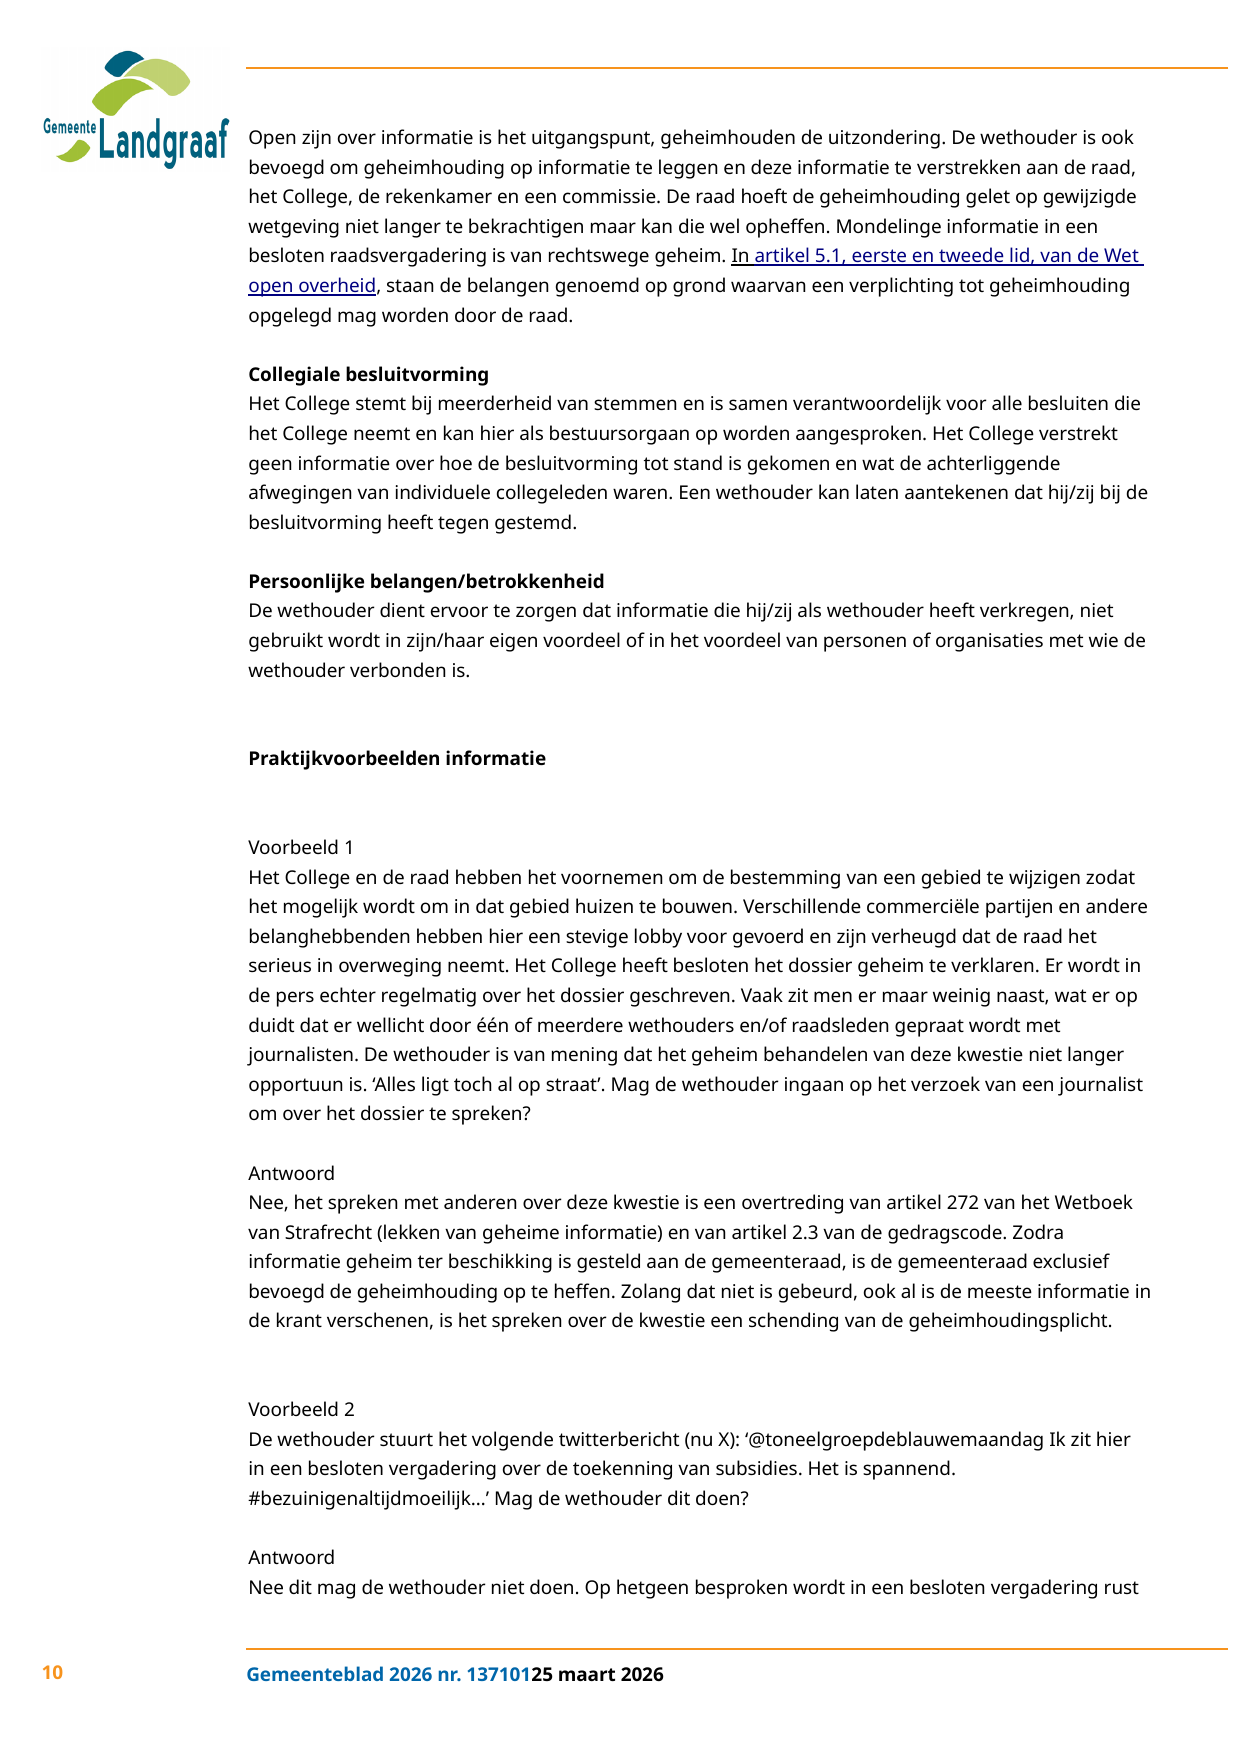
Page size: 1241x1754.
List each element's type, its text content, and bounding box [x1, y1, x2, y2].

text Voorbeeld 2 [248, 1396, 1152, 1422]
text Voorbeeld 1 [248, 834, 1152, 860]
text De wethouder dient ervoor te zorgen dat informatie die hij/zij als wethouder heeft verkregen, niet gebruikt wordt in zijn/haar eigen voordeel of in het voordeel van personen of organisaties met wie de wethouder verbonden is. [248, 598, 1152, 683]
text Praktijkvoorbeelden informatie [248, 746, 1152, 771]
text Antwoord [248, 1160, 1152, 1186]
text Nee dit mag de wethouder niet doen. Op hetgeen besproken wordt in een besloten vergadering rust [248, 1574, 1152, 1600]
text De wethouder stuurt het volgende twitterbericht (nu X): ‘@toneelgroepdeblauwemaandag Ik zit hier in een besloten vergadering over de toekenning van subsidies. Het is spannend. #bezuinigenaltijdmoeilijk…’ Mag de wethouder dit doen? [248, 1426, 1152, 1511]
picture [41, 47, 231, 172]
text Antwoord [248, 1544, 1152, 1570]
text Collegiale besluitvorming [248, 361, 1152, 387]
text Nee, het spreken met anderen over deze kwestie is een overtreding van artikel 272 van het Wetboek van Strafrecht (lekken van geheime informatie) en van artikel 2.3 van de gedragscode. Zodra informatie geheim ter beschikking is gesteld aan de gemeenteraad, is de gemeenteraad exclusief bevoegd de geheimhouding op te heffen. Zolang dat niet is gebeurd, ook al is de meeste informatie in de krant verschenen, is het spreken over de kwestie een schending van de geheimhoudingsplicht. [248, 1189, 1152, 1333]
text Open zijn over informatie is het uitgangspunt, geheimhouden de uitzondering. De wethouder is ook bevoegd om geheimhouding op informatie te leggen en deze informatie te verstrekken aan de raad, het College, de rekenkamer en een commissie. De raad hoeft de geheimhouding gelet op gewijzigde wetgeving niet langer te bekrachtigen maar kan die wel opheffen. Mondelinge informatie in een besloten raadsvergadering is van rechtswege geheim. In artikel 5.1, eerste en tweede lid, van de Wet open overheid, staan de belangen genoemd op grond waarvan een verplichting tot geheimhouding opgelegd mag worden door de raad. [248, 124, 1152, 328]
text Het College stemt bij meerderheid van stemmen en is samen verantwoordelijk voor alle besluiten die het College neemt en kan hier als bestuursorgaan op worden aangesproken. Het College verstrekt geen informatie over hoe de besluitvorming tot stand is gekomen en wat de achterliggende afwegingen van individuele collegeleden waren. Een wethouder kan laten aantekenen dat hij/zij bij de besluitvorming heeft tegen gestemd. [248, 391, 1152, 535]
text Het College en de raad hebben het voornemen om de bestemming van een gebied te wijzigen zodat het mogelijk wordt om in dat gebied huizen te bouwen. Verschillende commerciële partijen en andere belanghebbenden hebben hier een stevige lobby voor gevoerd en zijn verheugd dat de raad het serieus in overweging neemt. Het College heeft besloten het dossier geheim te verklaren. Er wordt in de pers echter regelmatig over het dossier geschreven. Vaak zit men er maar weinig naast, wat er op duidt dat er wellicht door één of meerdere wethouders en/of raadsleden gepraat wordt met journalisten. De wethouder is van mening dat het geheim behandelen van deze kwestie niet langer opportuun is. ‘Alles ligt toch al op straat’. Mag de wethouder ingaan op het verzoek van een journalist om over het dossier te spreken? [248, 864, 1152, 1126]
text Persoonlijke belangen/betrokkenheid [248, 568, 1152, 594]
